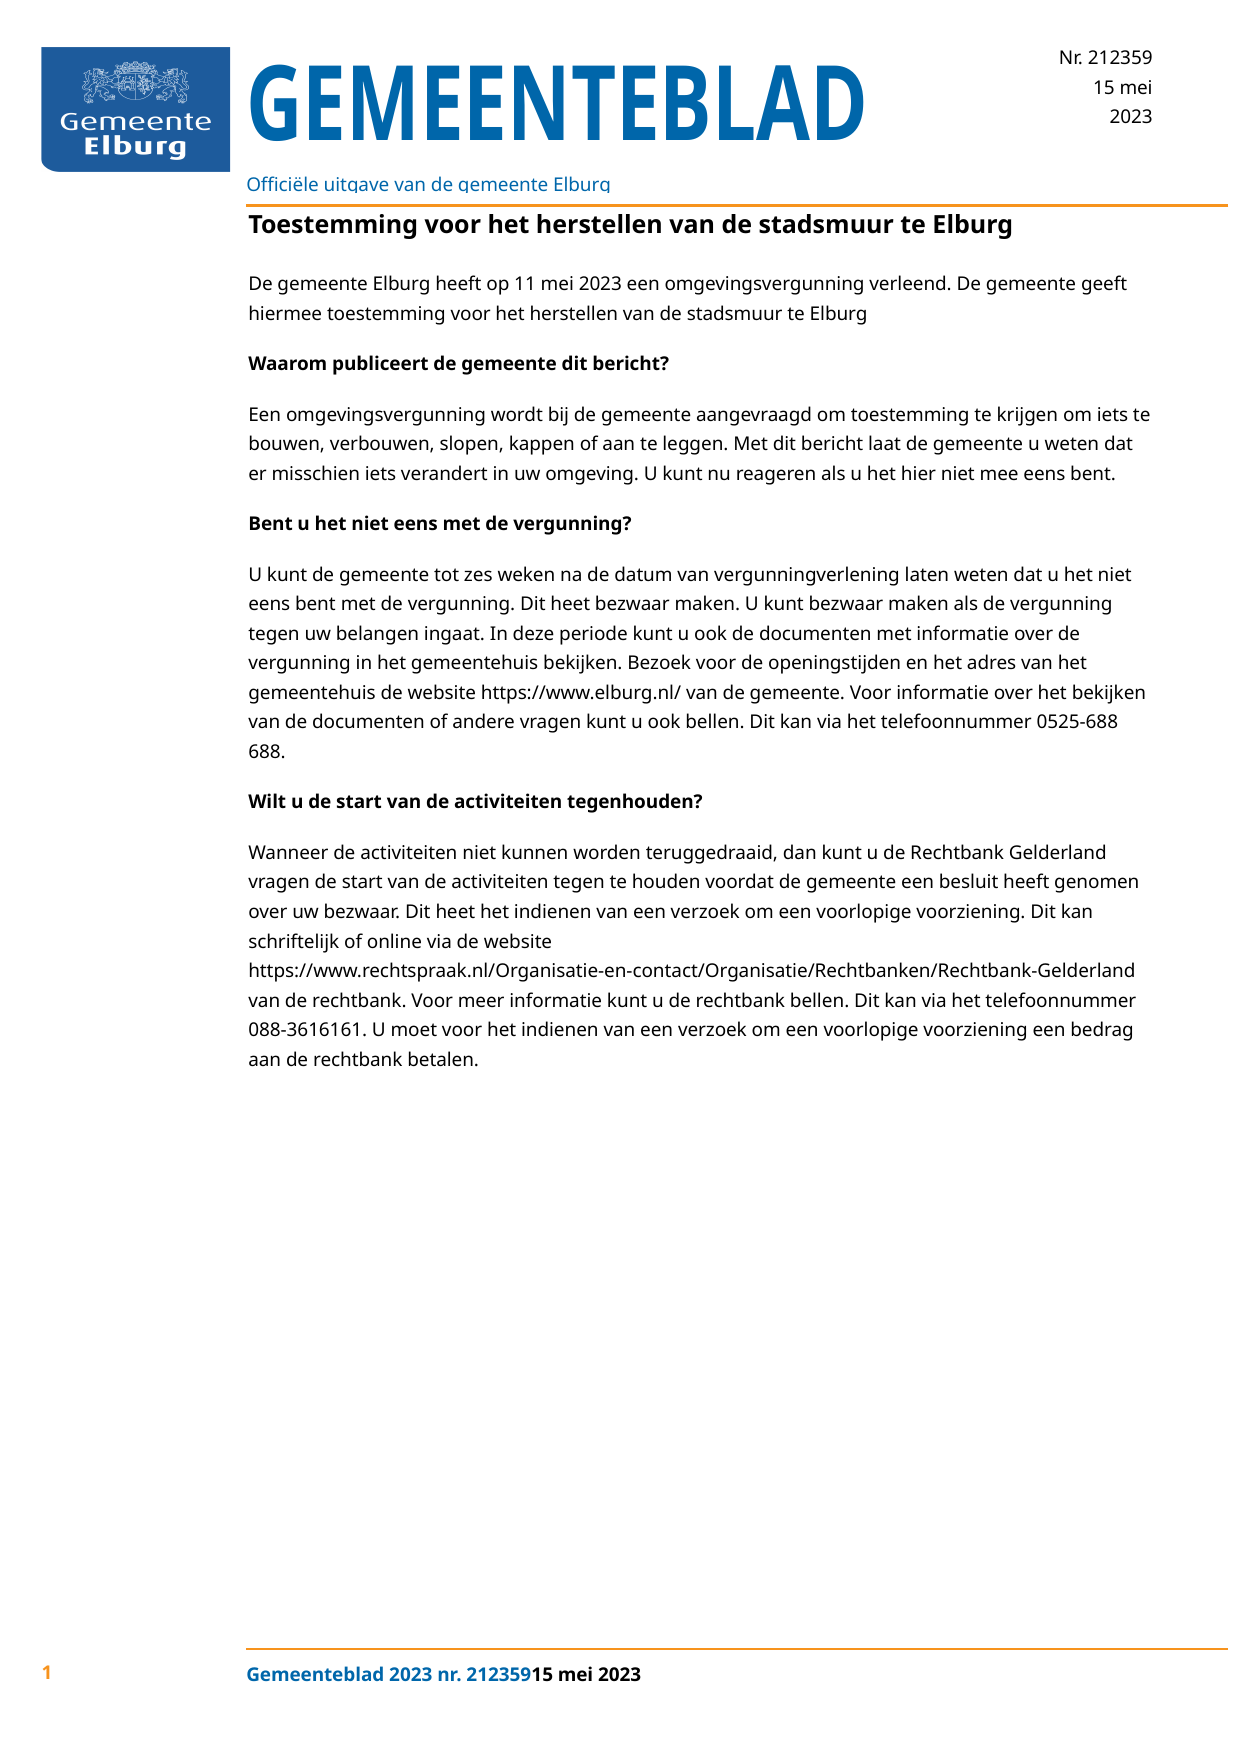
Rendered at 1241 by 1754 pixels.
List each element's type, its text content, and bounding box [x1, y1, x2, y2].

text Bent u het niet eens met de vergunning? [248, 510, 1152, 536]
text De gemeente Elburg heeft op 11 mei 2023 een omgevingsvergunning verleend. De gemeente geeft hiermee toestemming voor het herstellen van de stadsmuur te Elburg [248, 270, 1152, 326]
text Wanneer de activiteiten niet kunnen worden teruggedraaid, dan kunt u de Rechtbank Gelderland vragen de start van de activiteiten tegen te houden voordat de gemeente een besluit heeft genomen over uw bezwaar. Dit heet het indienen van een verzoek om een voorlopige voorziening. Dit kan schriftelijk of online via de website https://www.rechtspraak.nl/Organisatie-en-contact/Organisatie/Rechtbanken/Rechtbank-Gelderland van de rechtbank. Voor meer informatie kunt u de rechtbank bellen. Dit kan via het telefoonnummer 088-3616161. U moet voor het indienen van een verzoek om een voorlopige voorziening een bedrag aan de rechtbank betalen. [248, 839, 1152, 1072]
text Waarom publiceert de gemeente dit bericht? [248, 350, 1152, 376]
text Wilt u de start van de activiteiten tegenhouden? [248, 789, 1152, 814]
text Toestemming voor het herstellen van de stadsmuur te Elburg [248, 207, 1152, 241]
text Een omgevingsvergunning wordt bij de gemeente aangevraagd om toestemming te krijgen om iets te bouwen, verbouwen, slopen, kappen of aan te leggen. Met dit bericht laat de gemeente u weten dat er misschien iets verandert in uw omgeving. U kunt nu reageren als u het hier niet mee eens bent. [248, 401, 1152, 486]
text U kunt de gemeente tot zes weken na de datum van vergunningverlening laten weten dat u het niet eens bent met de vergunning. Dit heet bezwaar maken. U kunt bezwaar maken als de vergunning tegen uw belangen ingaat. In deze periode kunt u ook de documenten met informatie over de vergunning in het gemeentehuis bekijken. Bezoek voor de openingstijden en het adres van het gemeentehuis de website https://www.elburg.nl/ van de gemeente. Voor informatie over het bekijken van de documenten of andere vragen kunt u ook bellen. Dit kan via het telefoonnummer 0525-688 688. [248, 561, 1152, 764]
picture [41, 47, 231, 172]
